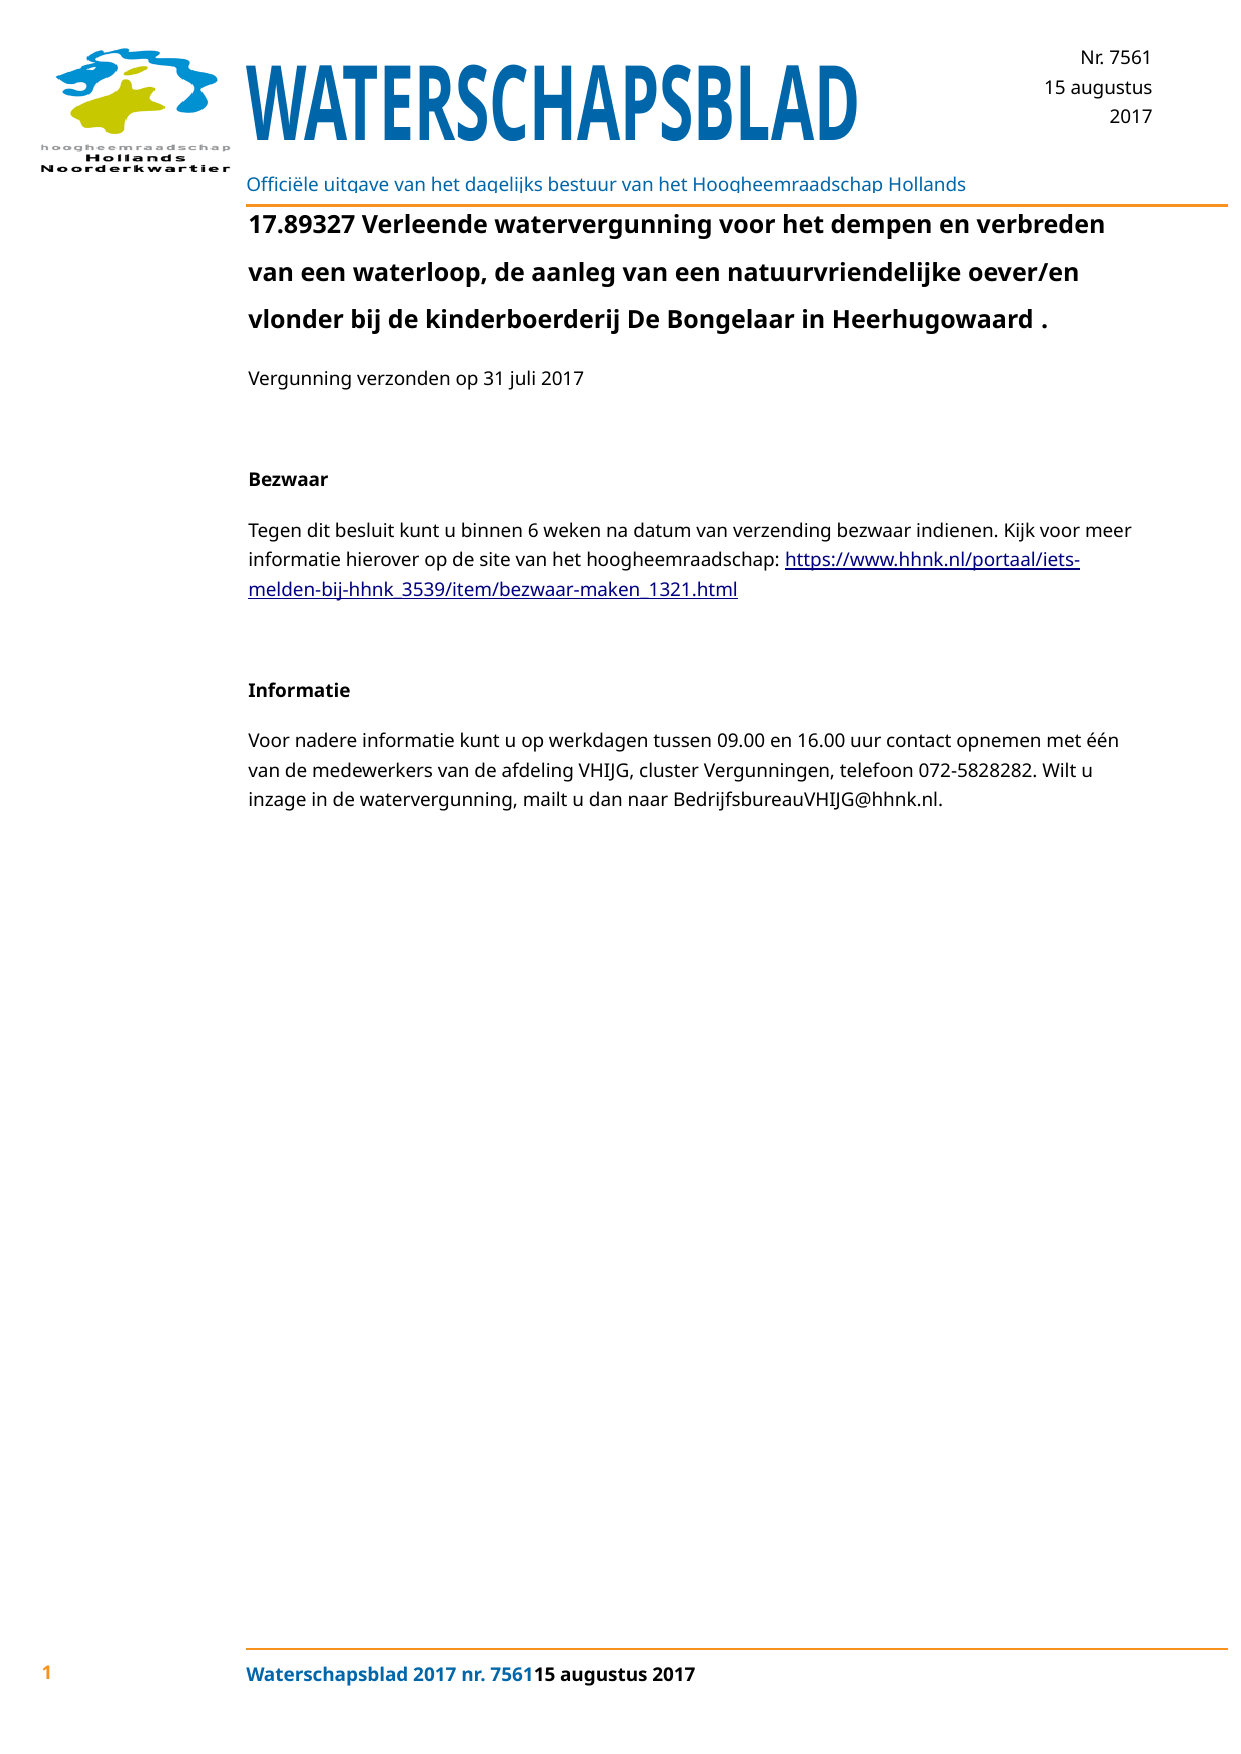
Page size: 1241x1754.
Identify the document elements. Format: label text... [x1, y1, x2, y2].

text 17.89327 Verleende watervergunning voor het dempen en verbreden van een waterloop, de aanleg van een natuurvriendelijke oever/en vlonder bij de kinderboerderij De Bongelaar in Heerhugowaard . [248, 207, 1152, 336]
text Informatie [248, 677, 1152, 702]
text Tegen dit besluit kunt u binnen 6 weken na datum van verzending bezwaar indienen. Kijk voor meer informatie hierover op de site van het hoogheemraadschap: https://www.hhnk.nl/portaal/iets-melden-bij-hhnk_3539/item/bezwaar-maken_1321.html [248, 517, 1152, 602]
text Vergunning verzonden op 31 juli 2017 [248, 366, 1152, 391]
picture [41, 47, 231, 172]
text Voor nadere informatie kunt u op werkdagen tussen 09.00 en 16.00 uur contact opnemen met één van de medewerkers van de afdeling VHIJG, cluster Vergunningen, telefoon 072-5828282. Wilt u inzage in de watervergunning, mailt u dan naar BedrijfsbureauVHIJG@hhnk.nl. [248, 727, 1152, 812]
text Bezwaar [248, 466, 1152, 492]
